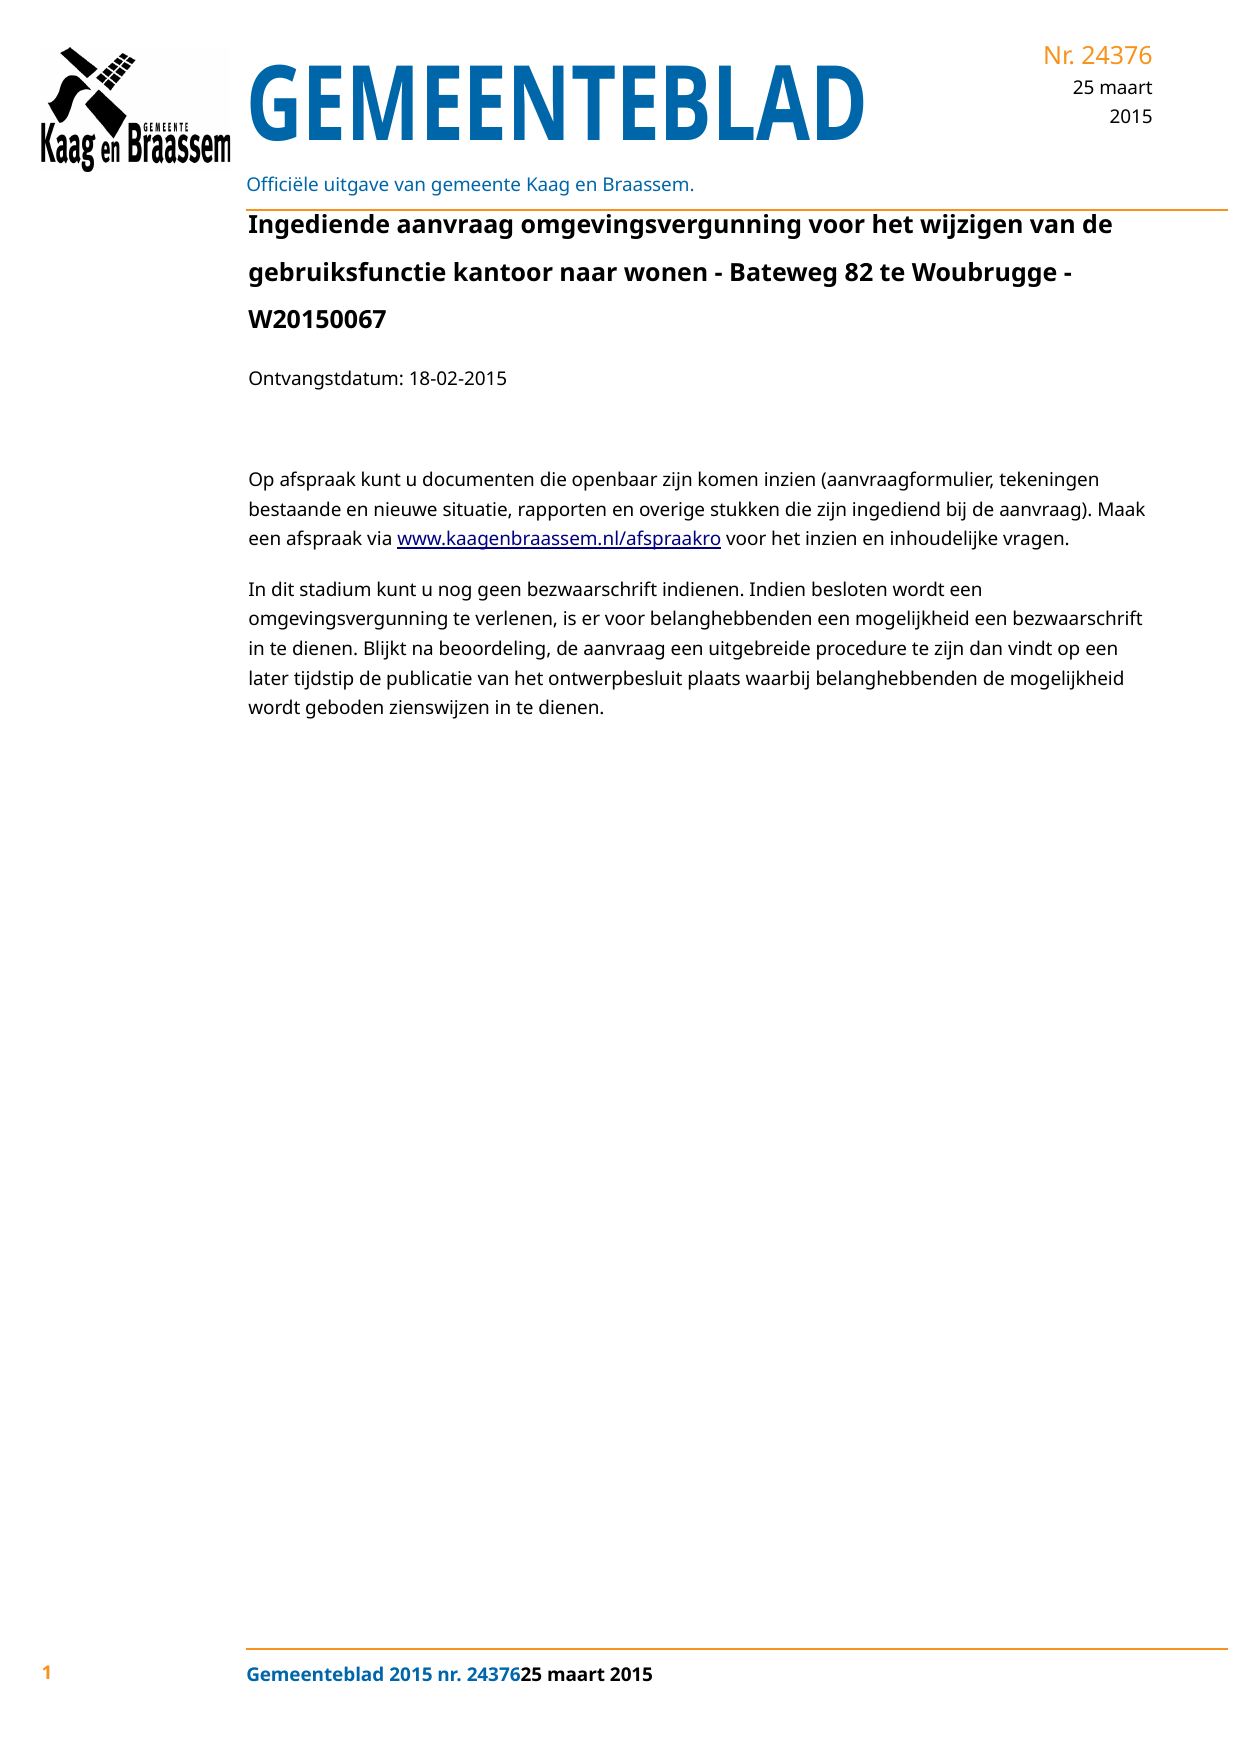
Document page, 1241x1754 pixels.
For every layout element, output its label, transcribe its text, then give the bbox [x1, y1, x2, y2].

picture [41, 47, 231, 172]
text Ontvangstdatum: 18-02-2015 [248, 366, 1152, 391]
text Op afspraak kunt u documenten die openbaar zijn komen inzien (aanvraagformulier, tekeningen bestaande en nieuwe situatie, rapporten en overige stukken die zijn ingediend bij de aanvraag). Maak een afspraak via www.kaagenbraassem.nl/afspraakro voor het inzien en inhoudelijke vragen. [248, 466, 1152, 551]
text In dit stadium kunt u nog geen bezwaarschrift indienen. Indien besloten wordt een omgevingsvergunning te verlenen, is er voor belanghebbenden een mogelijkheid een bezwaarschrift in te dienen. Blijkt na beoordeling, de aanvraag een uitgebreide procedure te zijn dan vindt op een later tijdstip de publicatie van het ontwerpbesluit plaats waarbij belanghebbenden de mogelijkheid wordt geboden zienswijzen in te dienen. [248, 576, 1152, 720]
text Ingediende aanvraag omgevingsvergunning voor het wijzigen van de gebruiksfunctie kantoor naar wonen - Bateweg 82 te Woubrugge - W20150067 [248, 211, 1152, 336]
